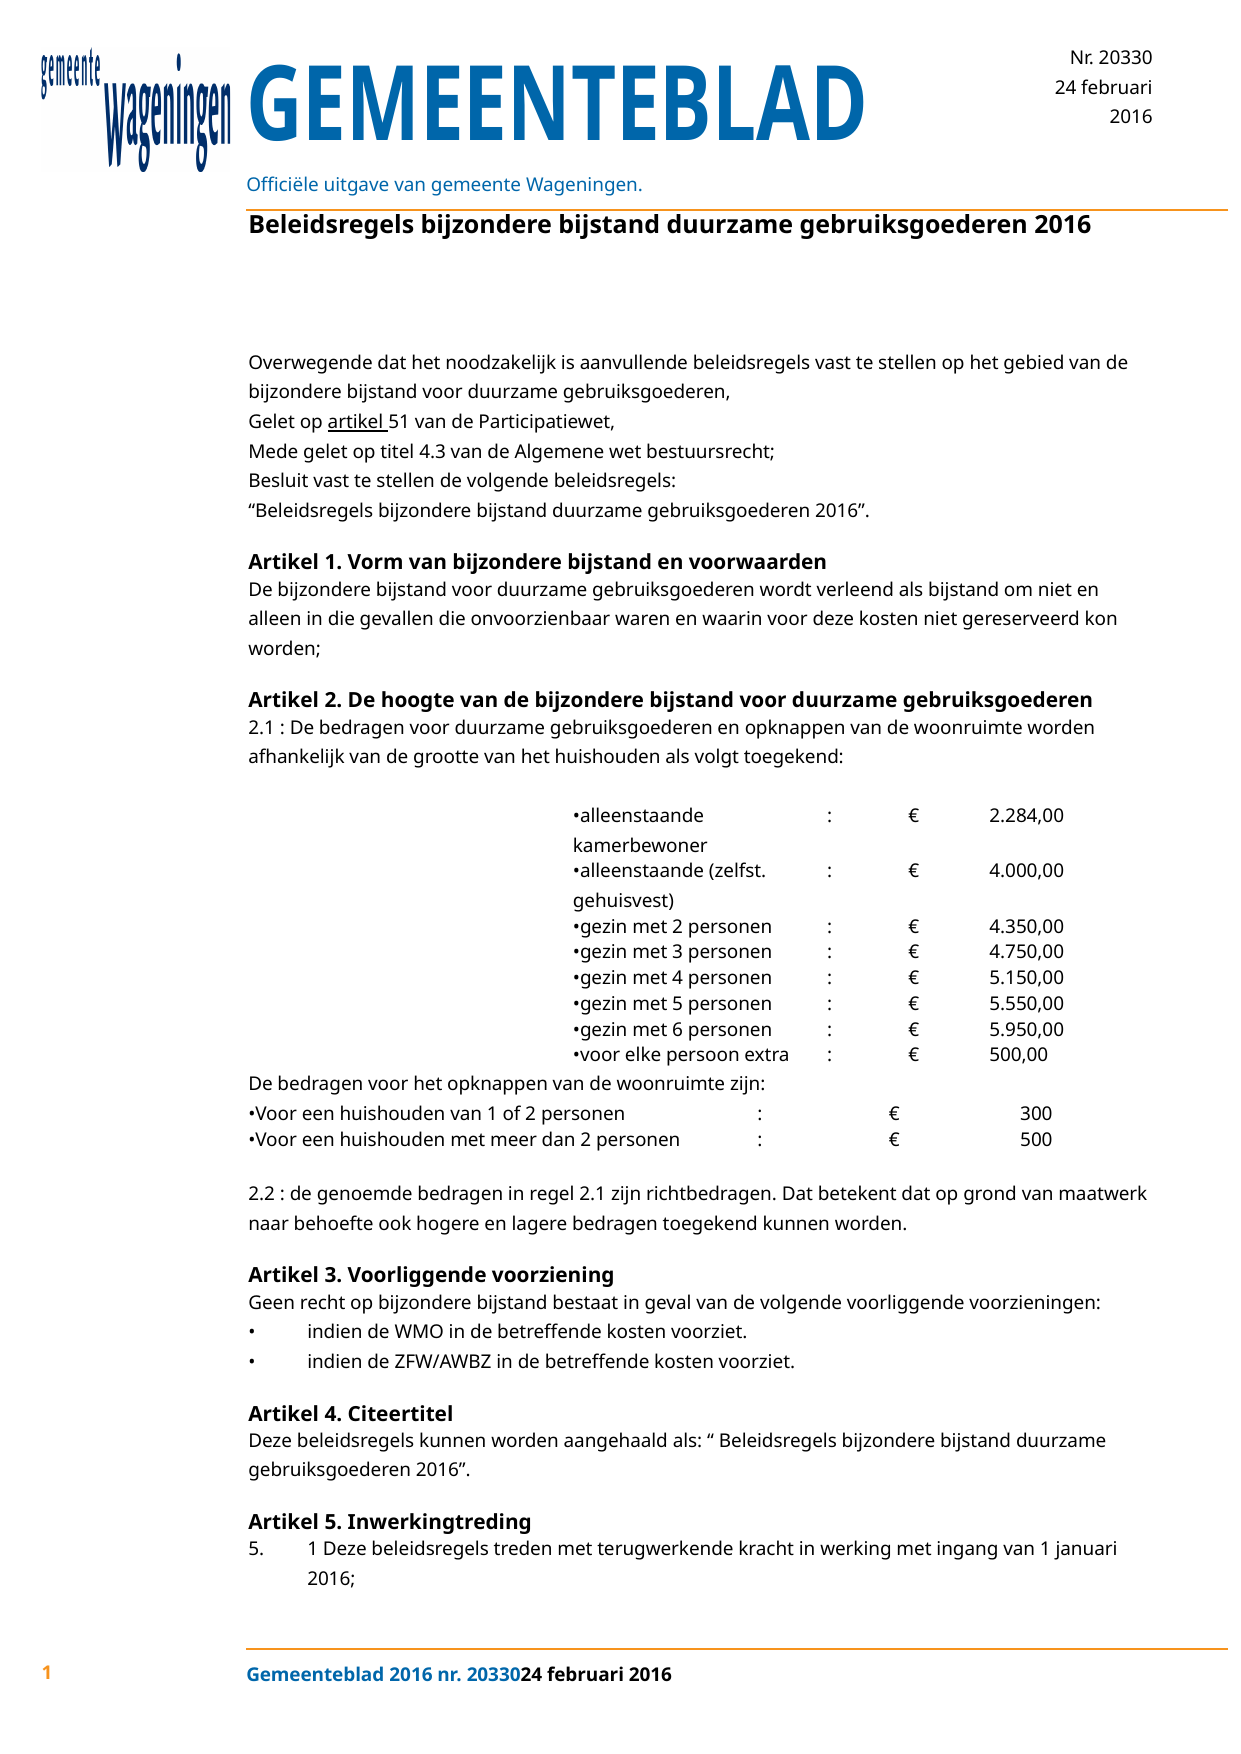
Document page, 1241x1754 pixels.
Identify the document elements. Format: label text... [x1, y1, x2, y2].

text Artikel 5. Inwerkingtreding [248, 1507, 1152, 1536]
table_header 300 [1020, 1100, 1152, 1126]
text 2.1 : De bedragen voor duurzame gebruiksgoederen en opknappen van de woonruimte worden afhankelijk van de grootte van het huishouden als volgt toegekend: [248, 714, 1152, 769]
table_cell € [908, 858, 989, 913]
list indien de WMO in de betreffende kosten voorziet. [248, 1319, 1152, 1344]
table_cell € [908, 1016, 989, 1042]
table_cell : [827, 964, 908, 990]
table_cell : [827, 858, 908, 913]
table_cell 5.150,00 [989, 964, 1070, 990]
table_cell [491, 1042, 573, 1067]
text Geen recht op bijzondere bijstand bestaat in geval van de volgende voorliggende voorzieningen: [248, 1289, 1152, 1315]
table_cell € [908, 990, 989, 1016]
table_cell [491, 913, 573, 939]
table_cell [491, 858, 573, 913]
table_cell •gezin met 5 personen [573, 990, 827, 1016]
table_header [410, 802, 491, 858]
table_cell •Voor een huishouden met meer dan 2 personen [248, 1126, 757, 1152]
table_cell : [827, 990, 908, 1016]
table_header [474, 773, 700, 799]
table_cell : [827, 1042, 908, 1067]
list indien de ZFW/AWBZ in de betreffende kosten voorziet. [248, 1348, 1152, 1374]
table_header : [827, 802, 908, 858]
picture [41, 47, 231, 172]
table_cell [1070, 1042, 1152, 1067]
table_cell [410, 1016, 491, 1042]
table_cell [1020, 1152, 1152, 1177]
table_cell [1070, 939, 1152, 964]
text 2.2 : de genoemde bedragen in regel 2.1 zijn richtbedragen. Dat betekent dat op grond van maatwerk naar behoefte ook hogere en lagere bedragen toegekend kunnen worden. [248, 1181, 1152, 1236]
table_cell [491, 990, 573, 1016]
table_header •alleenstaande kamerbewoner [573, 802, 827, 858]
table_cell 500,00 [989, 1042, 1070, 1067]
table_cell [410, 990, 491, 1016]
table_cell •gezin met 2 personen [573, 913, 827, 939]
table_cell [329, 990, 410, 1016]
table_cell [329, 913, 410, 939]
table_cell [329, 1016, 410, 1042]
table_cell [1070, 858, 1152, 913]
table_cell [410, 964, 491, 990]
table_cell [248, 913, 329, 939]
table_cell [248, 990, 329, 1016]
table_cell 5.550,00 [989, 990, 1070, 1016]
table_cell •gezin met 6 personen [573, 1016, 827, 1042]
table_header [700, 773, 926, 799]
text Mede gelet op titel 4.3 van de Algemene wet bestuursrecht; [248, 438, 1152, 464]
table_cell : [827, 913, 908, 939]
text Deze beleidsregels kunnen worden aangehaald als: “ Beleidsregels bijzondere bijstand duurzame gebruiksgoederen 2016”. [248, 1427, 1152, 1482]
table_cell 500 [1020, 1126, 1152, 1152]
table_header € [908, 802, 989, 858]
text Besluit vast te stellen de volgende beleidsregels: [248, 467, 1152, 493]
table_header [926, 773, 1152, 799]
table_cell : [757, 1126, 888, 1152]
table_header [491, 802, 573, 858]
table_cell [248, 1042, 329, 1067]
table_cell [329, 964, 410, 990]
table_header € [889, 1100, 1020, 1126]
table_cell € [908, 964, 989, 990]
table_cell [410, 913, 491, 939]
table_cell 5.950,00 [989, 1016, 1070, 1042]
table_cell [248, 1016, 329, 1042]
text Artikel 4. Citeertitel [248, 1399, 1152, 1427]
table_cell € [908, 1042, 989, 1067]
table_cell •alleenstaande (zelfst. gehuisvest) [573, 858, 827, 913]
table_cell 4.350,00 [989, 913, 1070, 939]
text “Beleidsregels bijzondere bijstand duurzame gebruiksgoederen 2016”. [248, 497, 1152, 523]
text Artikel 3. Voorliggende voorziening [248, 1261, 1152, 1289]
table_cell [1070, 964, 1152, 990]
table_cell [410, 858, 491, 913]
table_header [1070, 802, 1152, 858]
text De bijzondere bijstand voor duurzame gebruiksgoederen wordt verleend als bijstand om niet en alleen in die gevallen die onvoorzienbaar waren en waarin voor deze kosten niet gereserveerd kon worden; [248, 576, 1152, 661]
table_cell [491, 964, 573, 990]
table_cell 4.000,00 [989, 858, 1070, 913]
list 1 Deze beleidsregels treden met terugwerkende kracht in werking met ingang van 1 januari 2016; [248, 1536, 1152, 1591]
table_cell •voor elke persoon extra [573, 1042, 827, 1067]
table_cell € [908, 913, 989, 939]
text Artikel 1. Vorm van bijzondere bijstand en voorwaarden [248, 547, 1152, 576]
text Beleidsregels bijzondere bijstand duurzame gebruiksgoederen 2016 [248, 211, 1152, 241]
table_header [248, 773, 474, 799]
table_cell : [827, 1016, 908, 1042]
text Overwegende dat het noodzakelijk is aanvullende beleidsregels vast te stellen op het gebied van de bijzondere bijstand voor duurzame gebruiksgoederen, [248, 349, 1152, 404]
table_cell [248, 858, 329, 913]
table_cell [491, 939, 573, 964]
table_cell [329, 1042, 410, 1067]
text Artikel 2. De hoogte van de bijzondere bijstand voor duurzame gebruiksgoederen [248, 686, 1152, 714]
table_header [329, 802, 410, 858]
table_header 2.284,00 [989, 802, 1070, 858]
table_cell € [889, 1126, 1020, 1152]
table_header : [757, 1100, 888, 1126]
table_cell [329, 858, 410, 913]
table_cell •gezin met 3 personen [573, 939, 827, 964]
table_cell [410, 939, 491, 964]
text De bedragen voor het opknappen van de woonruimte zijn: [248, 1071, 1152, 1096]
table_cell 4.750,00 [989, 939, 1070, 964]
table_cell [248, 939, 329, 964]
table_header •Voor een huishouden van 1 of 2 personen [248, 1100, 757, 1126]
table_cell [410, 1042, 491, 1067]
table_cell [248, 1152, 757, 1177]
table_cell [1070, 913, 1152, 939]
table_cell : [827, 939, 908, 964]
table_cell [1070, 1016, 1152, 1042]
table_header [248, 802, 329, 858]
table_cell [329, 939, 410, 964]
table_cell [757, 1152, 888, 1177]
table_cell [248, 964, 329, 990]
table_cell [491, 1016, 573, 1042]
table_cell [1070, 990, 1152, 1016]
table_cell •gezin met 4 personen [573, 964, 827, 990]
text Gelet op artikel 51 van de Participatiewet, [248, 408, 1152, 434]
table_cell [889, 1152, 1020, 1177]
table_cell € [908, 939, 989, 964]
